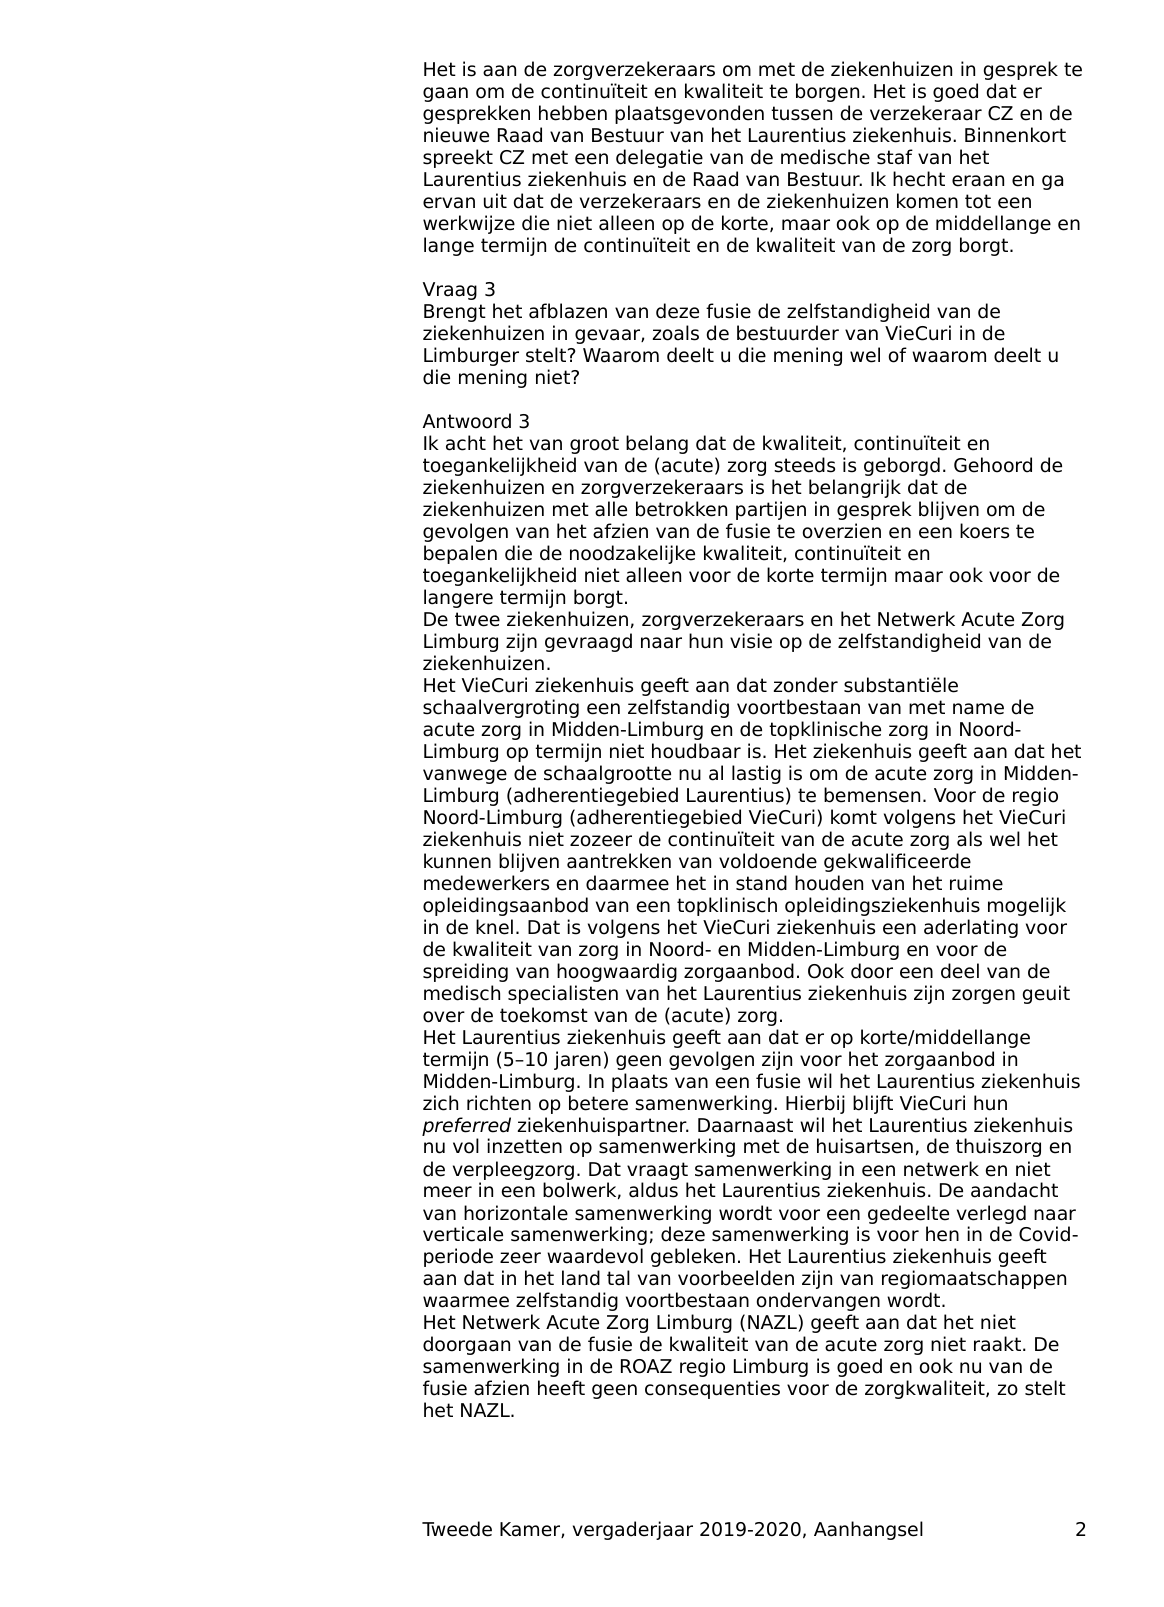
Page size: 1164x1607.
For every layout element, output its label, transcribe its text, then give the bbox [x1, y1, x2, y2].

text Het VieCuri ziekenhuis geeft aan dat zonder substantiële schaalvergroting een zelfstandig voortbestaan van met name de acute zorg in Midden-Limburg en de topklinische zorg in Noord-Limburg op termijn niet houdbaar is. Het ziekenhuis geeft aan dat het vanwege de schaalgrootte nu al lastig is om de acute zorg in Midden-Limburg (adherentiegebied Laurentius) te bemensen. Voor de regio Noord-Limburg (adherentiegebied VieCuri) komt volgens het VieCuri ziekenhuis niet zozeer de continuïteit van de acute zorg als wel het kunnen blijven aantrekken van voldoende gekwalificeerde medewerkers en daarmee het in stand houden van het ruime opleidingsaanbod van een topklinisch opleidingsziekenhuis mogelijk in de knel. Dat is volgens het VieCuri ziekenhuis een aderlating voor de kwaliteit van zorg in Noord- en Midden-Limburg en voor de spreiding van hoogwaardig zorgaanbod. Ook door een deel van de medisch specialisten van het Laurentius ziekenhuis zijn zorgen geuit over de toekomst van de (acute) zorg. [422, 675, 1087, 1027]
text Brengt het afblazen van deze fusie de zelfstandigheid van de ziekenhuizen in gevaar, zoals de bestuurder van VieCuri in de Limburger stelt? Waarom deelt u die mening wel of waarom deelt u die mening niet? [422, 301, 1087, 389]
text Het is aan de zorgverzekeraars om met de ziekenhuizen in gesprek te gaan om de continuïteit en kwaliteit te borgen. Het is goed dat er gesprekken hebben plaatsgevonden tussen de verzekeraar CZ en de nieuwe Raad van Bestuur van het Laurentius ziekenhuis. Binnenkort spreekt CZ met een delegatie van de medische staf van het Laurentius ziekenhuis en de Raad van Bestuur. Ik hecht eraan en ga ervan uit dat de verzekeraars en de ziekenhuizen komen tot een werkwijze die niet alleen op de korte, maar ook op de middellange en lange termijn de continuïteit en de kwaliteit van de zorg borgt. [422, 59, 1087, 257]
text Het Laurentius ziekenhuis geeft aan dat er op korte/middellange termijn (5–10 jaren) geen gevolgen zijn voor het zorgaanbod in Midden-Limburg. In plaats van een fusie wil het Laurentius ziekenhuis zich richten op betere samenwerking. Hierbij blijft VieCuri hun preferred ziekenhuispartner. Daarnaast wil het Laurentius ziekenhuis nu vol inzetten op samenwerking met de huisartsen, de thuiszorg en de verpleegzorg. Dat vraagt samenwerking in een netwerk en niet meer in een bolwerk, aldus het Laurentius ziekenhuis. De aandacht van horizontale samenwerking wordt voor een gedeelte verlegd naar verticale samenwerking; deze samenwerking is voor hen in de Covid-periode zeer waardevol gebleken. Het Laurentius ziekenhuis geeft aan dat in het land tal van voorbeelden zijn van regiomaatschappen waarmee zelfstandig voortbestaan ondervangen wordt. [422, 1027, 1087, 1312]
text De twee ziekenhuizen, zorgverzekeraars en het Netwerk Acute Zorg Limburg zijn gevraagd naar hun visie op de zelfstandigheid van de ziekenhuizen. [422, 609, 1087, 675]
text Antwoord 3 [422, 411, 1087, 433]
text Het Netwerk Acute Zorg Limburg (NAZL) geeft aan dat het niet doorgaan van de fusie de kwaliteit van de acute zorg niet raakt. De samenwerking in de ROAZ regio Limburg is goed en ook nu van de fusie afzien heeft geen consequenties voor de zorgkwaliteit, zo stelt het NAZL. [422, 1312, 1087, 1422]
text Ik acht het van groot belang dat de kwaliteit, continuïteit en toegankelijkheid van de (acute) zorg steeds is geborgd. Gehoord de ziekenhuizen en zorgverzekeraars is het belangrijk dat de ziekenhuizen met alle betrokken partijen in gesprek blijven om de gevolgen van het afzien van de fusie te overzien en een koers te bepalen die de noodzakelijke kwaliteit, continuïteit en toegankelijkheid niet alleen voor de korte termijn maar ook voor de langere termijn borgt. [422, 433, 1087, 609]
text Vraag 3 [422, 279, 1087, 301]
